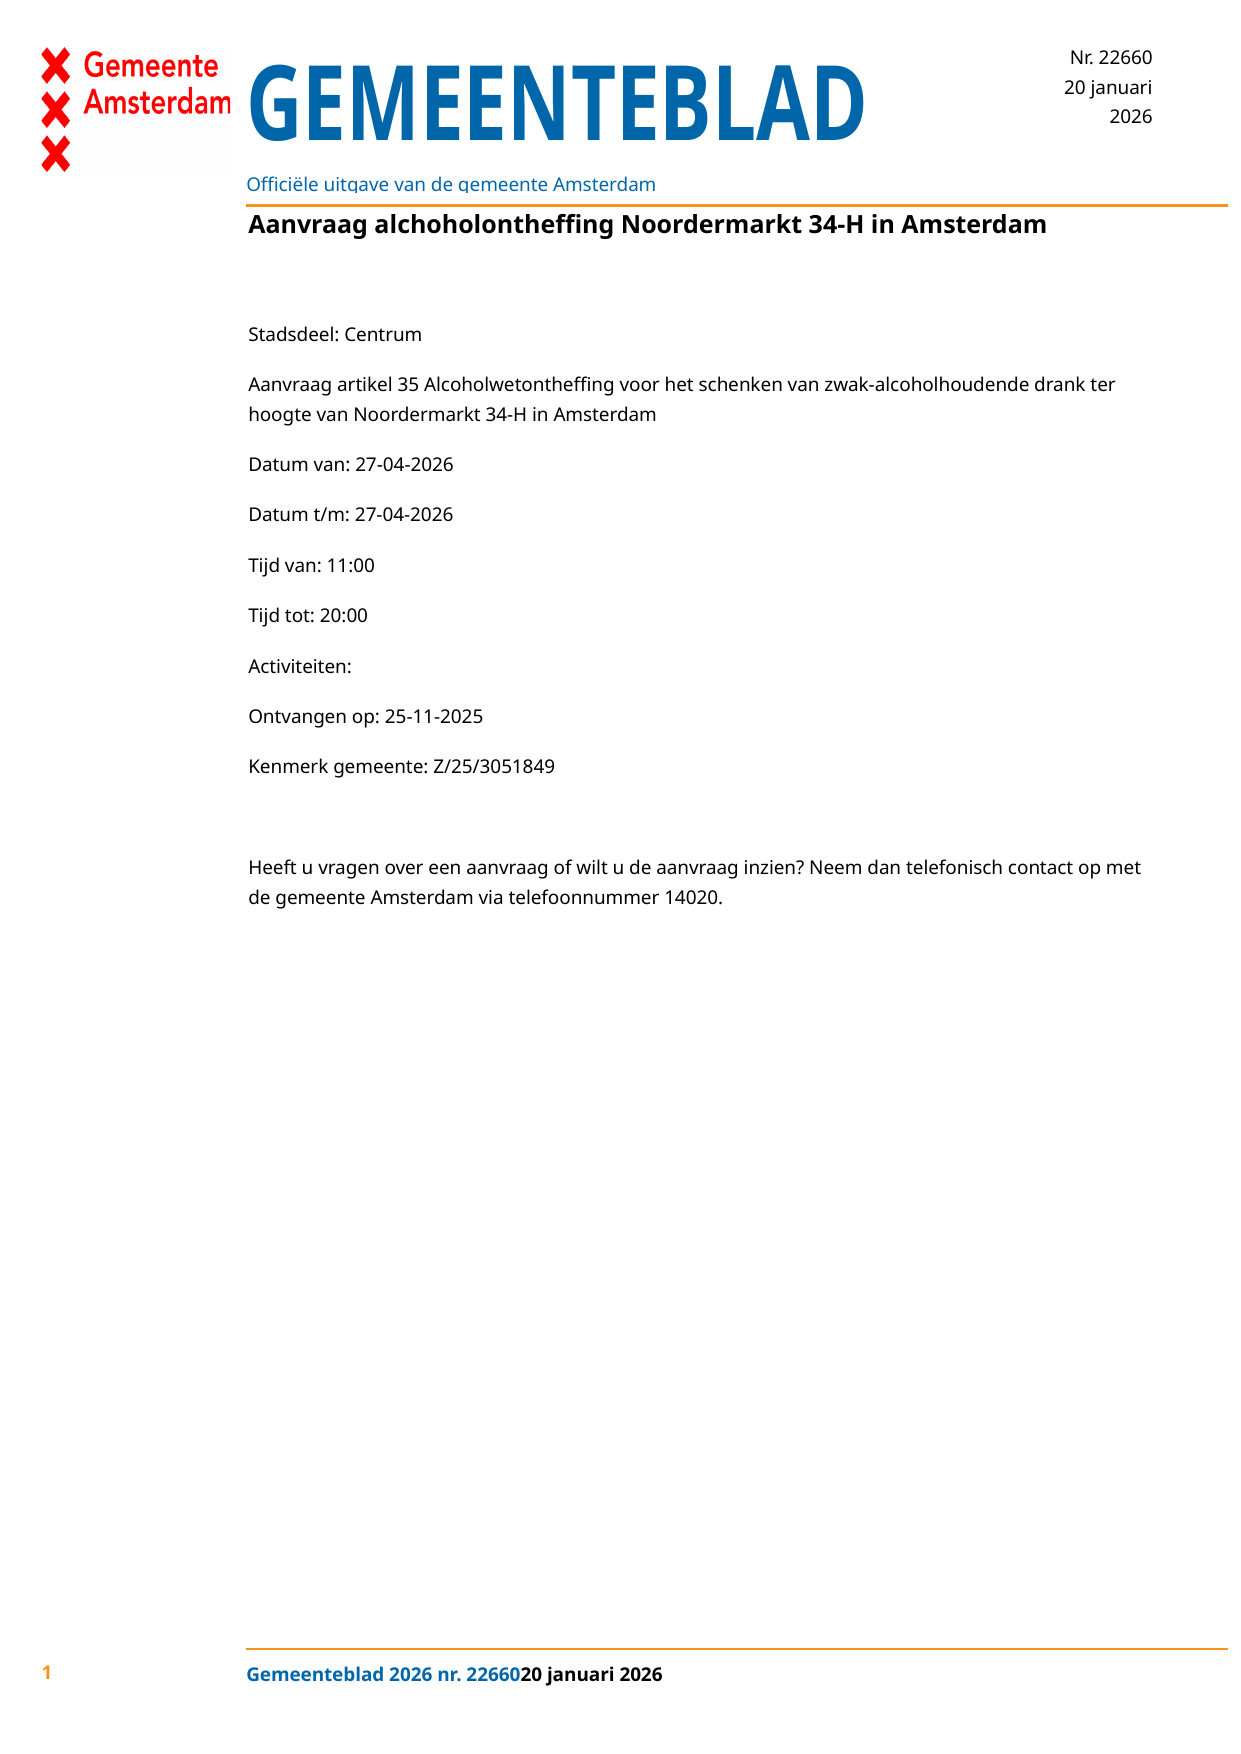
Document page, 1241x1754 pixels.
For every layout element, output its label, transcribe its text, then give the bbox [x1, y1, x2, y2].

text Tijd van: 11:00 [248, 552, 1152, 578]
text Stadsdeel: Centrum [248, 321, 1152, 346]
picture [41, 47, 231, 172]
text Datum van: 27-04-2026 [248, 451, 1152, 477]
text Kenmerk gemeente: Z/25/3051849 [248, 754, 1152, 779]
text Ontvangen op: 25-11-2025 [248, 703, 1152, 729]
text Activiteiten: [248, 653, 1152, 678]
text Heeft u vragen over een aanvraag of wilt u de aanvraag inzien? Neem dan telefonisch contact op met de gemeente Amsterdam via telefoonnummer 14020. [248, 854, 1152, 910]
text Aanvraag alchoholontheffing Noordermarkt 34-H in Amsterdam [248, 207, 1152, 241]
text Datum t/m: 27-04-2026 [248, 502, 1152, 527]
text Aanvraag artikel 35 Alcoholwetontheffing voor het schenken van zwak-alcoholhoudende drank ter hoogte van Noordermarkt 34-H in Amsterdam [248, 371, 1152, 426]
text Tijd tot: 20:00 [248, 602, 1152, 628]
